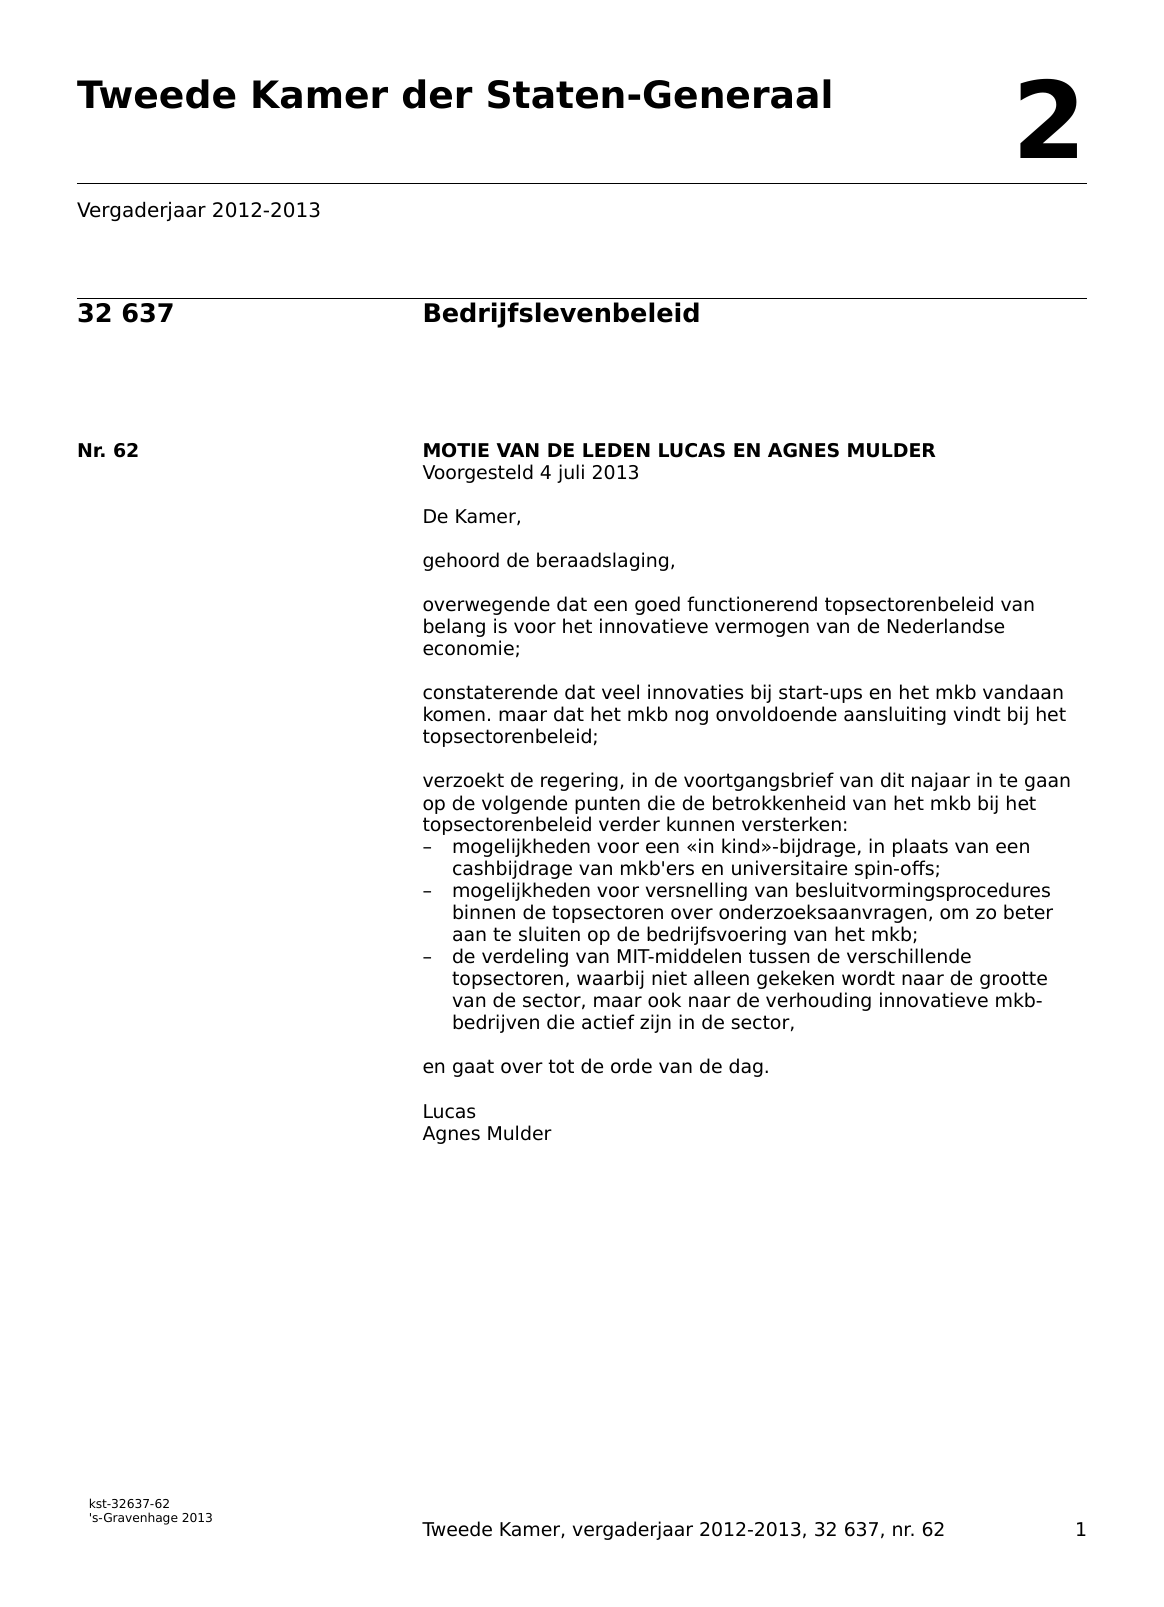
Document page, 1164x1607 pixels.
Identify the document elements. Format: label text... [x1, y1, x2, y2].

text Agnes Mulder [422, 1122, 1087, 1144]
subtitle 32 637 Bedrijfslevenbeleid [77, 299, 1087, 329]
text en gaat over tot de orde van de dag. [422, 1056, 1087, 1078]
text overwegende dat een goed functionerend topsectorenbeleid van belang is voor het innovatieve vermogen van de Nederlandse economie; [422, 594, 1087, 660]
text – mogelijkheden voor versnelling van besluitvormingsprocedures binnen de topsectoren over onderzoeksaanvragen, om zo beter aan te sluiten op de bedrijfsvoering van het mkb; [422, 880, 1087, 946]
table_header Tweede Kamer der Staten-Generaal [77, 59, 886, 183]
subtitle Nr. 62 MOTIE VAN DE LEDEN LUCAS EN AGNES MULDER [77, 440, 1087, 462]
text Voorgesteld 4 juli 2013 [422, 462, 1087, 484]
text kst-32637-62 [88, 1497, 323, 1511]
table_cell Vergaderjaar 2012-2013 [77, 184, 1087, 298]
text – mogelijkheden voor een «in kind»-bijdrage, in plaats van een cashbijdrage van mkb'ers en universitaire spin-offs; [422, 836, 1087, 880]
text Lucas [422, 1101, 1087, 1122]
text – de verdeling van MIT-middelen tussen de verschillende topsectoren, waarbij niet alleen gekeken wordt naar de grootte van de sector, maar ook naar de verhouding innovatieve mkb-bedrijven die actief zijn in de sector, [422, 946, 1087, 1034]
text gehoord de beraadslaging, [422, 550, 1087, 572]
text verzoekt de regering, in de voortgangsbrief van dit najaar in te gaan op de volgende punten die de betrokkenheid van het mkb bij het topsectorenbeleid verder kunnen versterken: [422, 770, 1087, 836]
text De Kamer, [422, 506, 1087, 528]
text constaterende dat veel innovaties bij start-ups en het mkb vandaan komen. maar dat het mkb nog onvoldoende aansluiting vindt bij het topsectorenbeleid; [422, 682, 1087, 748]
table_header 2 [886, 59, 1087, 183]
text 's-Gravenhage 2013 [88, 1511, 323, 1525]
